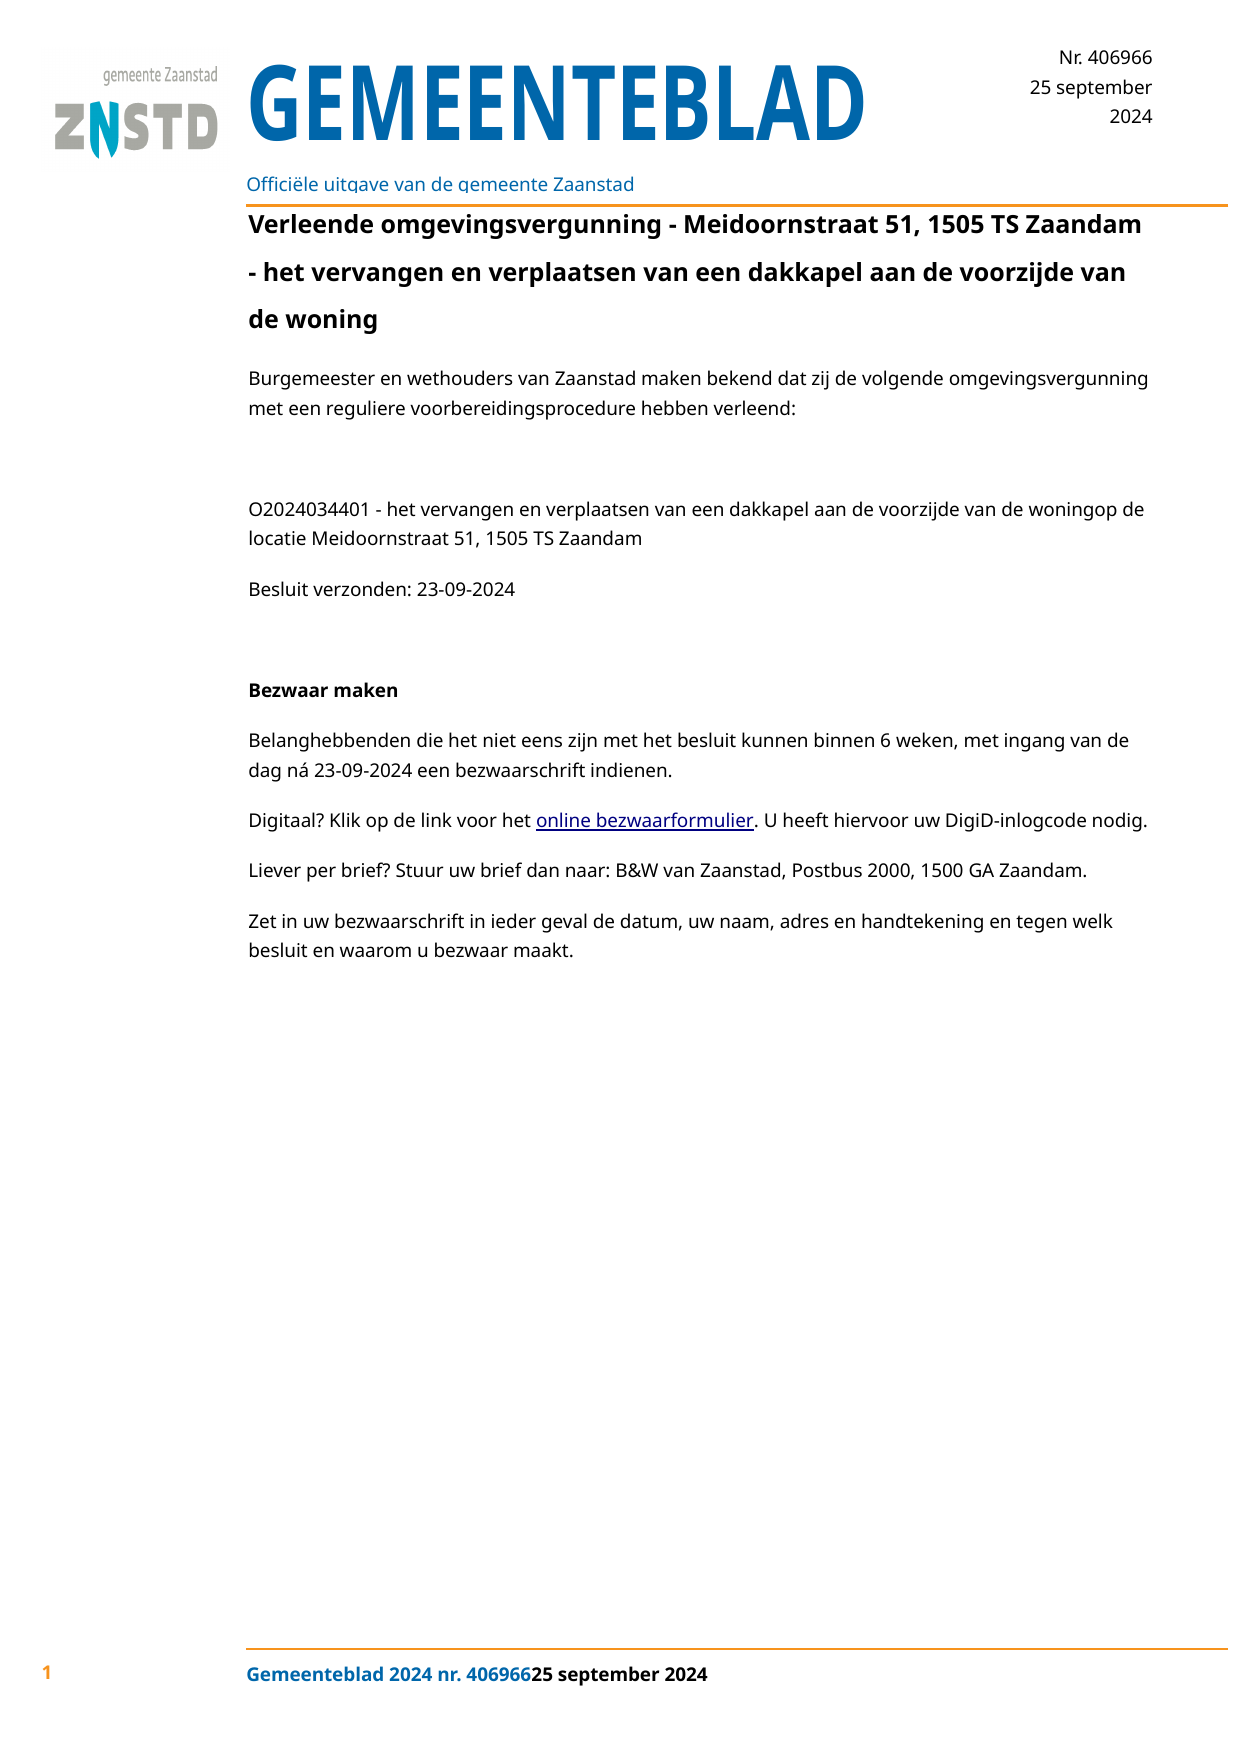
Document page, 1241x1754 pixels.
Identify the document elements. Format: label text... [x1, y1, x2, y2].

text Belanghebbenden die het niet eens zijn met het besluit kunnen binnen 6 weken, met ingang van de dag ná 23-09-2024 een bezwaarschrift indienen. [248, 727, 1152, 782]
text Digitaal? Klik op de link voor het online bezwaarformulier. U heeft hiervoor uw DigiD-inlogcode nodig. [248, 807, 1152, 833]
picture [41, 47, 231, 172]
text Verleende omgevingsvergunning - Meidoornstraat 51, 1505 TS Zaandam - het vervangen en verplaatsen van een dakkapel aan de voorzijde van de woning [248, 207, 1152, 336]
text O2024034401 - het vervangen en verplaatsen van een dakkapel aan de voorzijde van de woningop de locatie Meidoornstraat 51, 1505 TS Zaandam [248, 496, 1152, 551]
text Burgemeester en wethouders van Zaanstad maken bekend dat zij de volgende omgevingsvergunning met een reguliere voorbereidingsprocedure hebben verleend: [248, 366, 1152, 421]
text Besluit verzonden: 23-09-2024 [248, 576, 1152, 602]
text Zet in uw bezwaarschrift in ieder geval de datum, uw naam, adres en handtekening en tegen welk besluit en waarom u bezwaar maakt. [248, 908, 1152, 963]
text Bezwaar maken [248, 677, 1152, 702]
text Liever per brief? Stuur uw brief dan naar: B&W van Zaanstad, Postbus 2000, 1500 GA Zaandam. [248, 858, 1152, 883]
